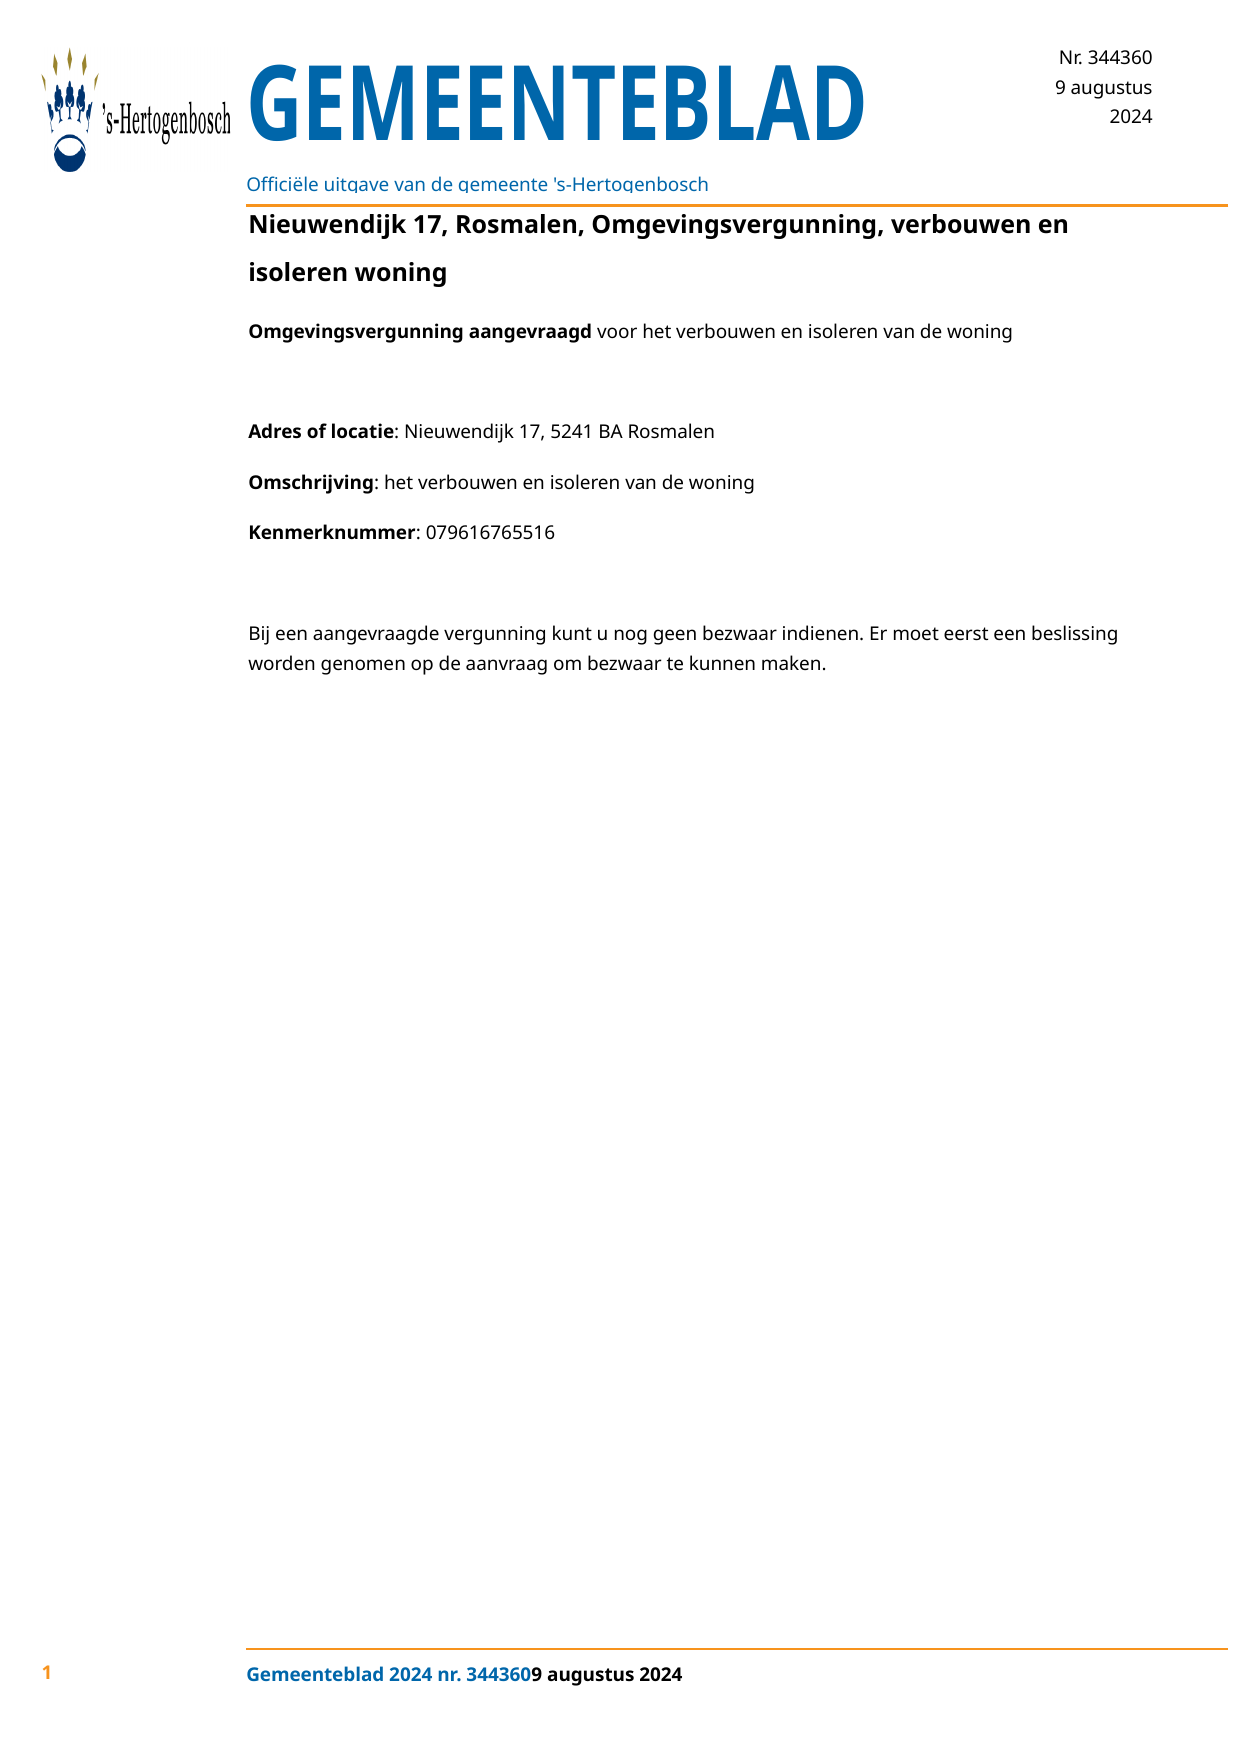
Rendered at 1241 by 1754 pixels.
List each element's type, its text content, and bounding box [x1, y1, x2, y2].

text Omgevingsvergunning aangevraagd voor het verbouwen en isoleren van de woning [248, 318, 1152, 344]
text Adres of locatie: Nieuwendijk 17, 5241 BA Rosmalen [248, 419, 1152, 444]
text Omschrijving: het verbouwen en isoleren van de woning [248, 469, 1152, 495]
text Bij een aangevraagde vergunning kunt u nog geen bezwaar indienen. Er moet eerst een beslissing worden genomen op de aanvraag om bezwaar te kunnen maken. [248, 620, 1152, 676]
text Nieuwendijk 17, Rosmalen, Omgevingsvergunning, verbouwen en isoleren woning [248, 207, 1152, 288]
picture [41, 47, 231, 172]
text Kenmerknummer: 079616765516 [248, 519, 1152, 545]
